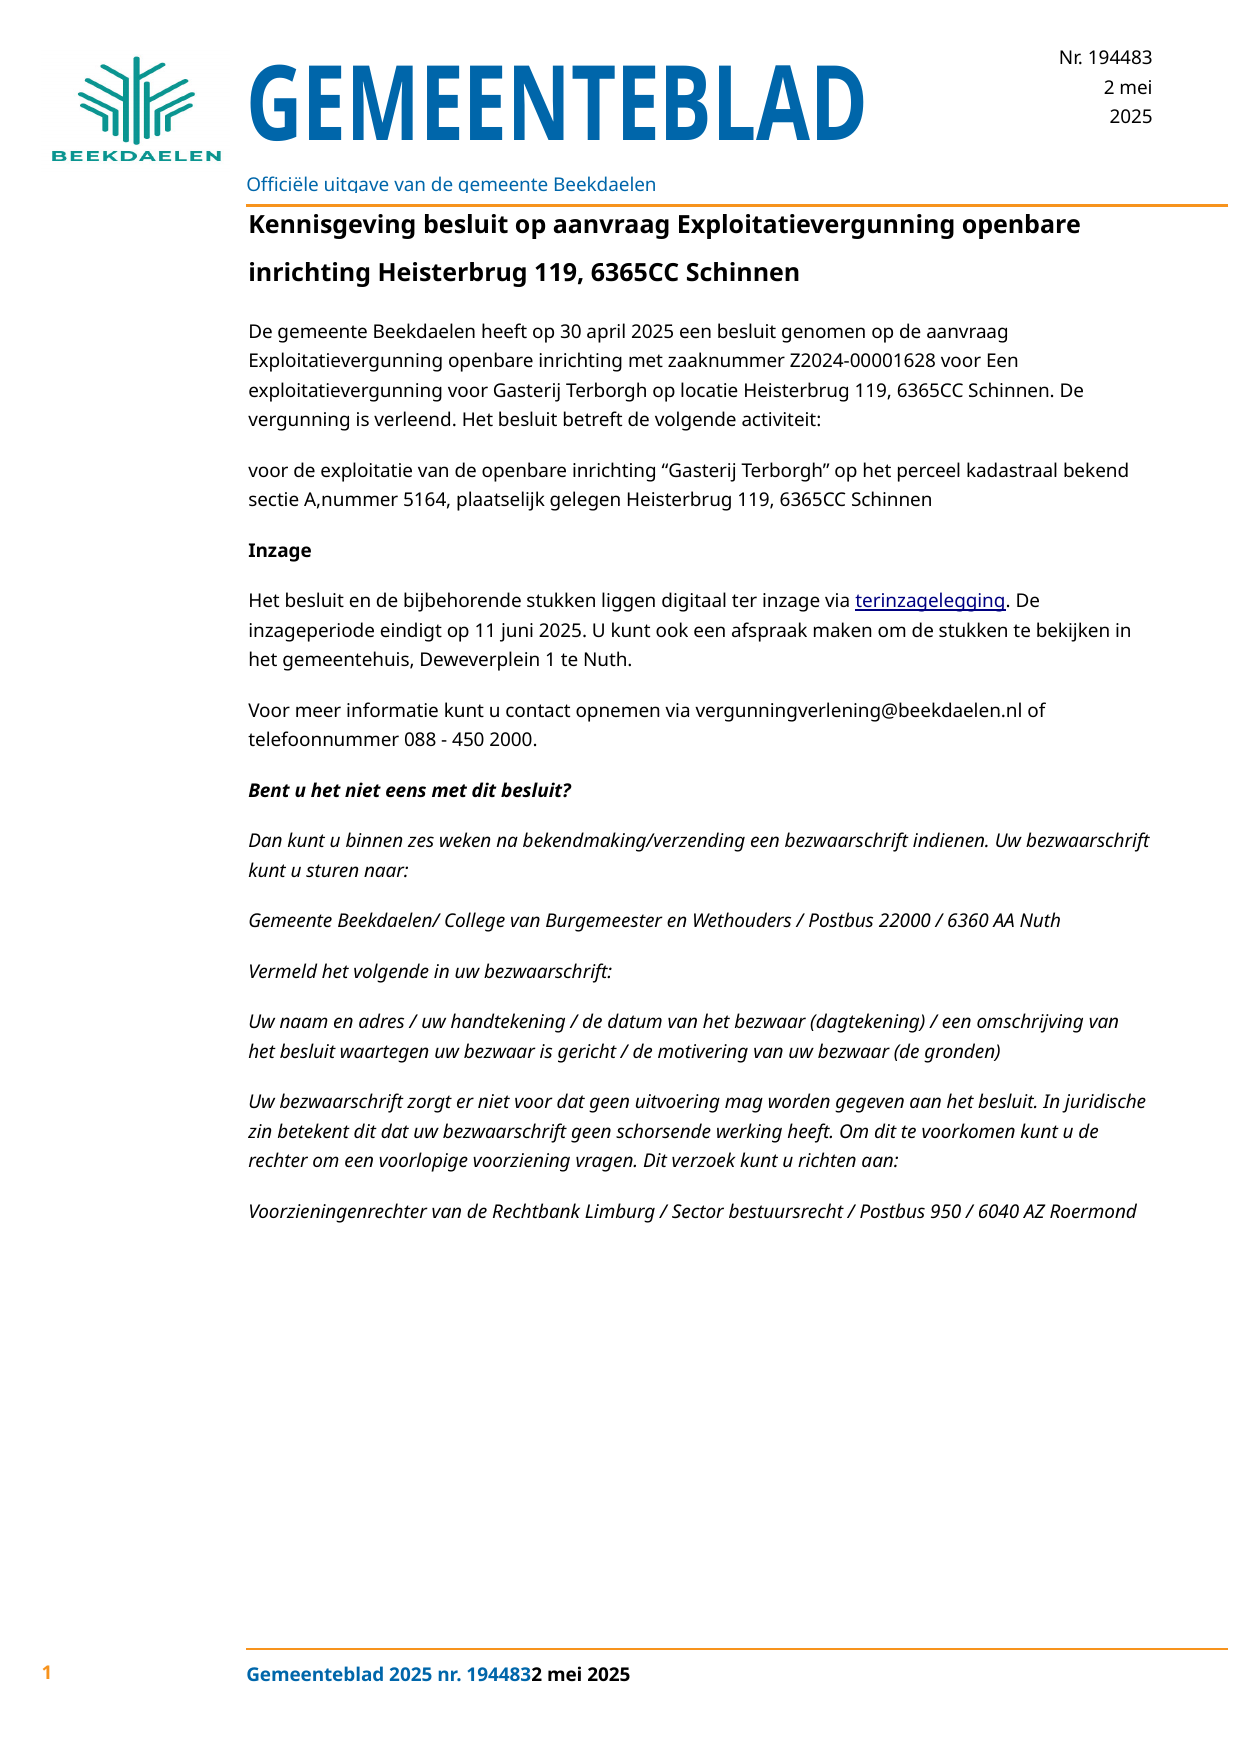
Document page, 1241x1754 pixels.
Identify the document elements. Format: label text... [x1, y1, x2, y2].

text Inzage [248, 537, 1152, 563]
text Uw bezwaarschrift zorgt er niet voor dat geen uitvoering mag worden gegeven aan het besluit. In juridische zin betekent dit dat uw bezwaarschrift geen schorsende werking heeft. Om dit te voorkomen kunt u de rechter om een voorlopige voorziening vragen. Dit verzoek kunt u richten aan: [248, 1088, 1152, 1173]
text Het besluit en de bijbehorende stukken liggen digitaal ter inzage via terinzagelegging. De inzageperiode eindigt op 11 juni 2025. U kunt ook een afspraak maken om de stukken te bekijken in het gemeentehuis, Deweverplein 1 te Nuth. [248, 587, 1152, 672]
text voor de exploitatie van de openbare inrichting “Gasterij Terborgh” op het perceel kadastraal bekend sectie A,nummer 5164, plaatselijk gelegen Heisterbrug 119, 6365CC Schinnen [248, 457, 1152, 512]
picture [41, 47, 231, 172]
text Kennisgeving besluit op aanvraag Exploitatievergunning openbare inrichting Heisterbrug 119, 6365CC Schinnen [248, 207, 1152, 288]
text Voorzieningenrechter van de Rechtbank Limburg / Sector bestuursrecht / Postbus 950 / 6040 AZ Roermond [248, 1198, 1152, 1224]
text De gemeente Beekdaelen heeft op 30 april 2025 een besluit genomen op de aanvraag Exploitatievergunning openbare inrichting met zaaknummer Z2024-00001628 voor Een exploitatievergunning voor Gasterij Terborgh op locatie Heisterbrug 119, 6365CC Schinnen. De vergunning is verleend. Het besluit betreft de volgende activiteit: [248, 318, 1152, 432]
text Gemeente Beekdaelen/ College van Burgemeester en Wethouders / Postbus 22000 / 6360 AA Nuth [248, 907, 1152, 933]
text Bent u het niet eens met dit besluit? [248, 777, 1152, 803]
text Dan kunt u binnen zes weken na bekendmaking/verzending een bezwaarschrift indienen. Uw bezwaarschrift kunt u sturen naar: [248, 827, 1152, 883]
text Uw naam en adres / uw handtekening / de datum van het bezwaar (dagtekening) / een omschrijving van het besluit waartegen uw bezwaar is gericht / de motivering van uw bezwaar (de gronden) [248, 1008, 1152, 1064]
text Voor meer informatie kunt u contact opnemen via vergunningverlening@beekdaelen.nl of telefoonnummer 088 - 450 2000. [248, 697, 1152, 752]
text Vermeld het volgende in uw bezwaarschrift: [248, 958, 1152, 984]
